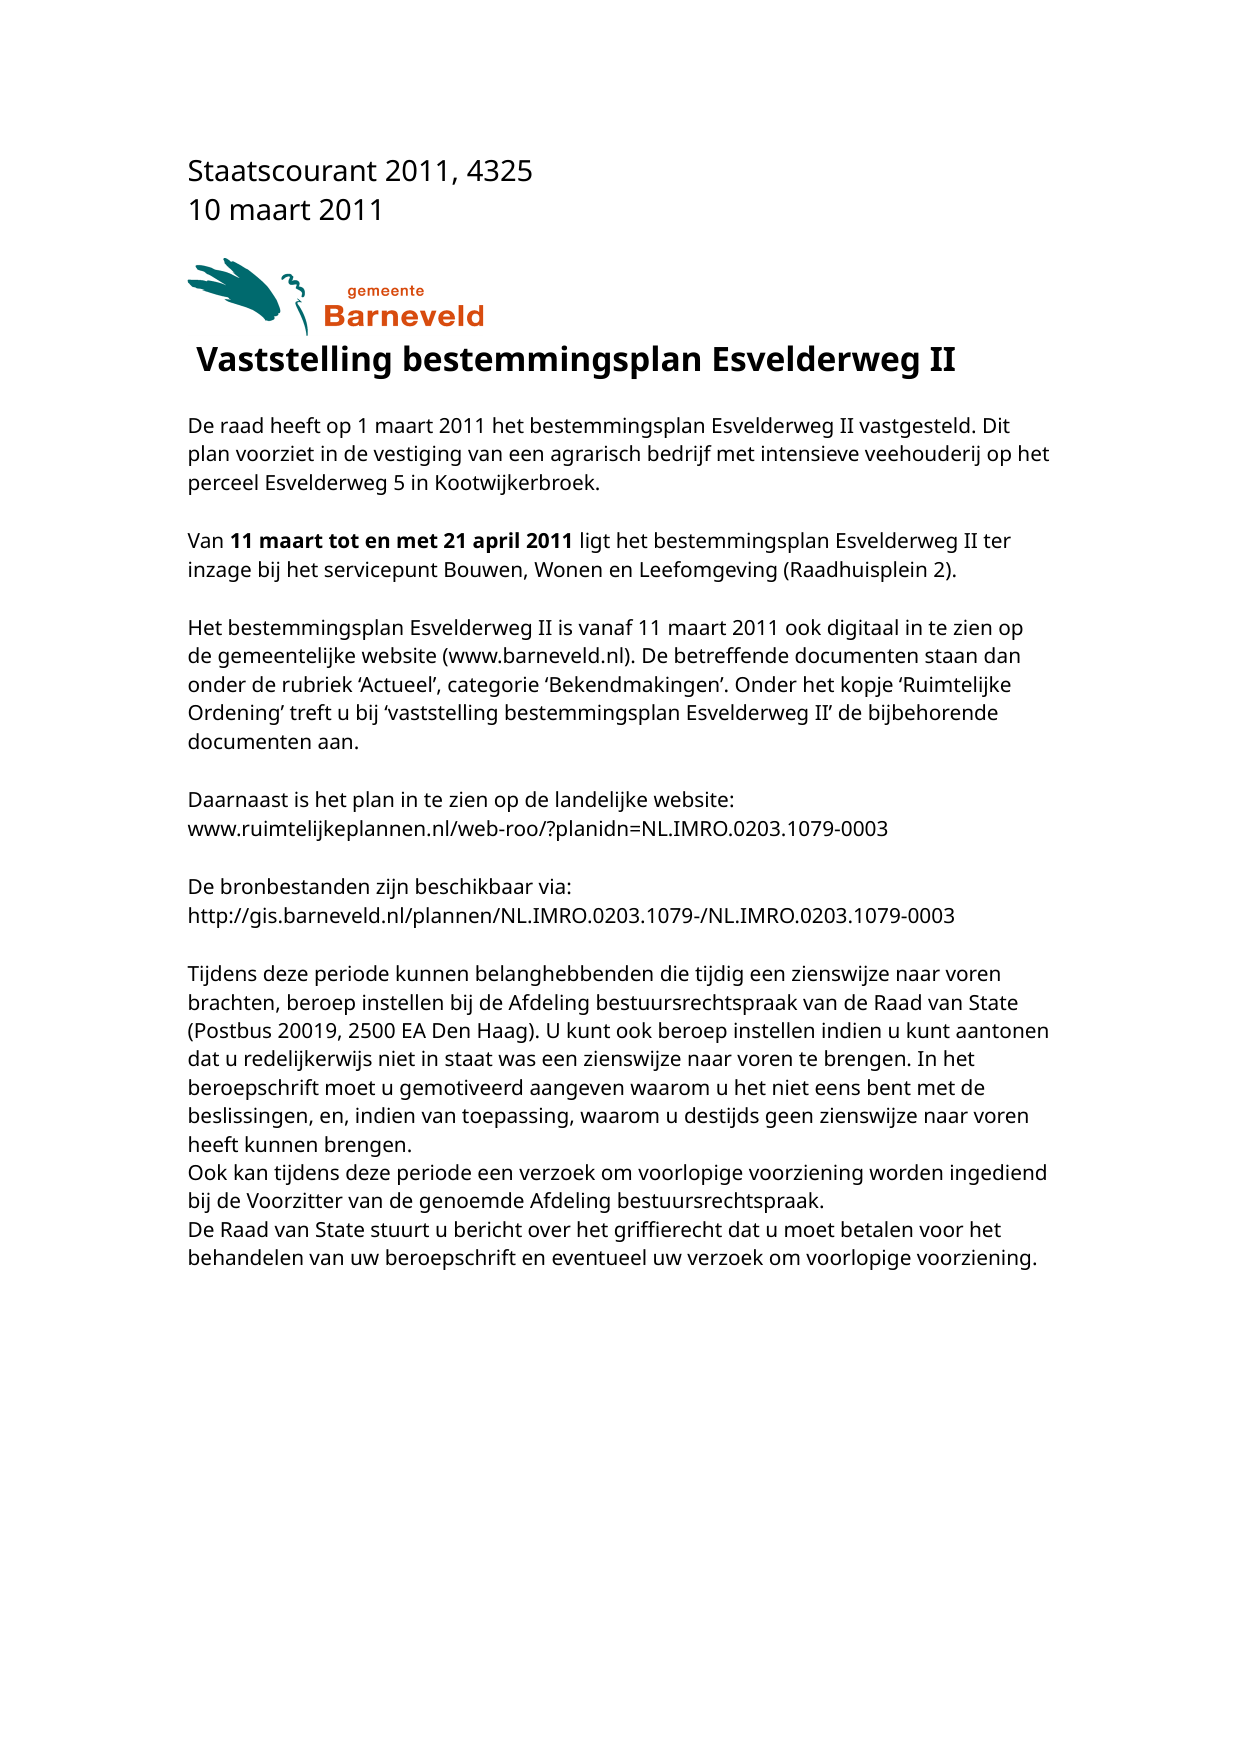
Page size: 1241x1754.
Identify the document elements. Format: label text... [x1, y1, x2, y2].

text Tijdens deze periode kunnen belanghebbenden die tijdig een zienswijze naar voren brachten, beroep instellen bij de Afdeling bestuursrechtspraak van de Raad van State (Postbus 20019, 2500 EA Den Haag). U kunt ook beroep instellen indien u kunt aantonen dat u redelijkerwijs niet in staat was een zienswijze naar voren te brengen. In het beroepschrift moet u gemotiveerd aangeven waarom u het niet eens bent met de beslissingen, en, indien van toepassing, waarom u destijds geen zienswijze naar voren heeft kunnen brengen. [187, 959, 1053, 1158]
text De Raad van State stuurt u bericht over het griffierecht dat u moet betalen voor het behandelen van uw beroepschrift en eventueel uw verzoek om voorlopige voorziening. [187, 1215, 1053, 1272]
text Van 11 maart tot en met 21 april 2011 ligt het bestemmingsplan Esvelderweg II ter inzage bij het servicepunt Bouwen, Wonen en Leefomgeving (Raadhuisplein 2). [187, 526, 1053, 583]
text Ook kan tijdens deze periode een verzoek om voorlopige voorziening worden ingediend bij de Voorzitter van de genoemde Afdeling bestuursrechtspraak. [187, 1158, 1053, 1215]
text De bronbestanden zijn beschikbaar via: http://gis.barneveld.nl/plannen/NL.IMRO.0203.1079-/NL.IMRO.0203.1079-0003 [187, 872, 1053, 929]
text Daarnaast is het plan in te zien op de landelijke website: www.ruimtelijkeplannen.nl/web-roo/?planidn=NL.IMRO.0203.1079-0003 [187, 785, 1053, 842]
text Staatscourant 2011, 4325 [187, 150, 1053, 190]
subtitle Vaststelling bestemmingsplan Esvelderweg II [187, 271, 1053, 381]
text 10 maart 2011 [187, 190, 1053, 229]
picture [187, 258, 484, 336]
text Het bestemmingsplan Esvelderweg II is vanaf 11 maart 2011 ook digitaal in te zien op de gemeentelijke website (www.barneveld.nl). De betreffende documenten staan dan onder de rubriek ‘Actueel’, categorie ‘Bekendmakingen’. Onder het kopje ‘Ruimtelijke Ordening’ treft u bij ‘vaststelling bestemmingsplan Esvelderweg II’ de bijbehorende documenten aan. [187, 613, 1053, 755]
text De raad heeft op 1 maart 2011 het bestemmingsplan Esvelderweg II vastgesteld. Dit plan voorziet in de vestiging van een agrarisch bedrijf met intensieve veehouderij op het perceel Esvelderweg 5 in Kootwijkerbroek. [187, 411, 1053, 496]
